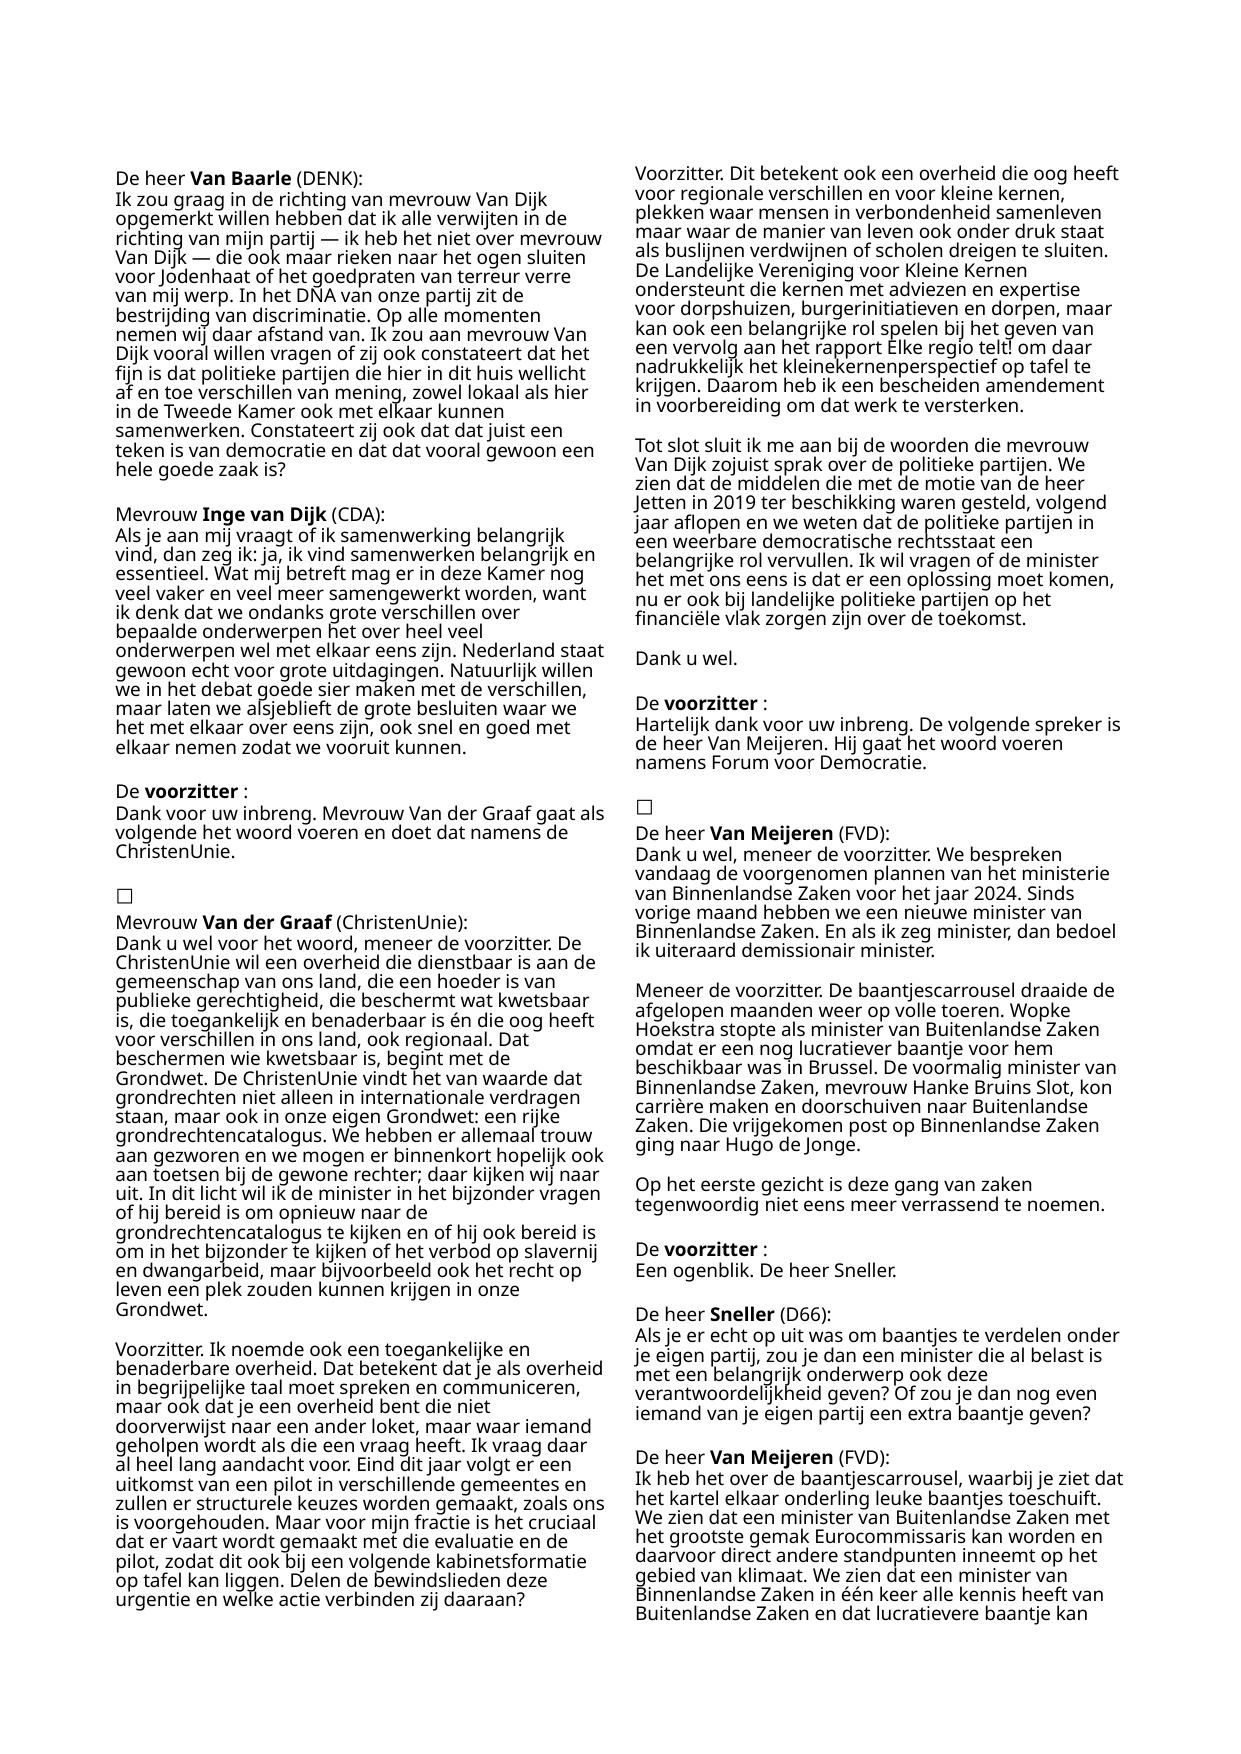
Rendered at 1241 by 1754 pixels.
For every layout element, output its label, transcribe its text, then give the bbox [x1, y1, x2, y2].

text Een ogenblik. De heer Sneller. [635, 1262, 1125, 1281]
text Op het eerste gezicht is deze gang van zaken tegenwoordig niet eens meer verrassend te noemen. [635, 1176, 1125, 1215]
text Ik heb het over de baantjescarrousel, waarbij je ziet dat het kartel elkaar onderling leuke baantjes toeschuift. We zien dat een minister van Buitenlandse Zaken met het grootste gemak Eurocommissaris kan worden en daarvoor direct andere standpunten inneemt op het gebied van klimaat. We zien dat een minister van Binnenlandse Zaken in één keer alle kennis heeft van Buitenlandse Zaken en dat lucratievere baantje kan [635, 1470, 1125, 1624]
text Dank u wel, meneer de voorzitter. We bespreken vandaag de voorgenomen plannen van het ministerie van Binnenlandse Zaken voor het jaar 2024. Sinds vorige maand hebben we een nieuwe minister van Binnenlandse Zaken. En als ik zeg minister, dan bedoel ik uiteraard demissionair minister. [635, 846, 1125, 962]
text Mevrouw Van der Graaf (ChristenUnie): [115, 909, 605, 934]
text De heer Van Meijeren (FVD): [635, 820, 1125, 846]
text De heer Sneller (D66): [635, 1302, 1125, 1327]
text Hartelijk dank voor uw inbreng. De volgende spreker is de heer Van Meijeren. Hij gaat het woord voeren namens Forum voor Democratie. [635, 716, 1125, 774]
text De heer Van Baarle (DENK): [115, 165, 605, 191]
text ⬜ [635, 794, 1125, 820]
text ⬜ [115, 883, 605, 909]
text Voorzitter. Ik noemde ook een toegankelijke en benaderbare overheid. Dat betekent dat je als overheid in begrijpelijke taal moet spreken en communiceren, maar ook dat je een overheid bent die niet doorverwijst naar een ander loket, maar waar iemand geholpen wordt als die een vraag heeft. Ik vraag daar al heel lang aandacht voor. Eind dit jaar volgt er een uitkomst van een pilot in verschillende gemeentes en zullen er structurele keuzes worden gemaakt, zoals ons is voorgehouden. Maar voor mijn fractie is het cruciaal dat er vaart wordt gemaakt met die evaluatie en de pilot, zodat dit ook bij een volgende kabinetsformatie op tafel kan liggen. Delen de bewindslieden deze urgentie en welke actie verbinden zij daaraan? [115, 1341, 605, 1611]
text Meneer de voorzitter. De baantjescarrousel draaide de afgelopen maanden weer op volle toeren. Wopke Hoekstra stopte als minister van Buitenlandse Zaken omdat er een nog lucratiever baantje voor hem beschikbaar was in Brussel. De voormalig minister van Binnenlandse Zaken, mevrouw Hanke Bruins Slot, kon carrière maken en doorschuiven naar Buitenlandse Zaken. Die vrijgekomen post op Binnenlandse Zaken ging naar Hugo de Jonge. [635, 982, 1125, 1156]
text De voorzitter : [635, 1236, 1125, 1262]
text Dank u wel. [635, 650, 1125, 669]
text De voorzitter : [115, 779, 605, 804]
text De voorzitter : [635, 690, 1125, 716]
text Mevrouw Inge van Dijk (CDA): [115, 501, 605, 527]
text De heer Van Meijeren (FVD): [635, 1444, 1125, 1470]
text Dank voor uw inbreng. Mevrouw Van der Graaf gaat als volgende het woord voeren en doet dat namens de ChristenUnie. [115, 804, 605, 862]
text Als je aan mij vraagt of ik samenwerking belangrijk vind, dan zeg ik: ja, ik vind samenwerken belangrijk en essentieel. Wat mij betreft mag er in deze Kamer nog veel vaker en veel meer samengewerkt worden, want ik denk dat we ondanks grote verschillen over bepaalde onderwerpen het over heel veel onderwerpen wel met elkaar eens zijn. Nederland staat gewoon echt voor grote uitdagingen. Natuurlijk willen we in het debat goede sier maken met de verschillen, maar laten we alsjeblieft de grote besluiten waar we het met elkaar over eens zijn, ook snel en goed met elkaar nemen zodat we vooruit kunnen. [115, 527, 605, 758]
text Ik zou graag in de richting van mevrouw Van Dijk opgemerkt willen hebben dat ik alle verwijten in de richting van mijn partij — ik heb het niet over mevrouw Van Dijk — die ook maar rieken naar het ogen sluiten voor Jodenhaat of het goedpraten van terreur verre van mij werp. In het DNA van onze partij zit de bestrijding van discriminatie. Op alle momenten nemen wij daar afstand van. Ik zou aan mevrouw Van Dijk vooral willen vragen of zij ook constateert dat het fijn is dat politieke partijen die hier in dit huis wellicht af en toe verschillen van mening, zowel lokaal als hier in de Tweede Kamer ook met elkaar kunnen samenwerken. Constateert zij ook dat dat juist een teken is van democratie en dat dat vooral gewoon een hele goede zaak is? [115, 191, 605, 480]
text Dank u wel voor het woord, meneer de voorzitter. De ChristenUnie wil een overheid die dienstbaar is aan de gemeenschap van ons land, die een hoeder is van publieke gerechtigheid, die beschermt wat kwetsbaar is, die toegankelijk en benaderbaar is én die oog heeft voor verschillen in ons land, ook regionaal. Dat beschermen wie kwetsbaar is, begint met de Grondwet. De ChristenUnie vindt het van waarde dat grondrechten niet alleen in internationale verdragen staan, maar ook in onze eigen Grondwet: een rijke grondrechtencatalogus. We hebben er allemaal trouw aan gezworen en we mogen er binnenkort hopelijk ook aan toetsen bij de gewone rechter; daar kijken wij naar uit. In dit licht wil ik de minister in het bijzonder vragen of hij bereid is om opnieuw naar de grondrechtencatalogus te kijken en of hij ook bereid is om in het bijzonder te kijken of het verbod op slavernij en dwangarbeid, maar bijvoorbeeld ook het recht op leven een plek zouden kunnen krijgen in onze Grondwet. [115, 934, 605, 1320]
text Als je er echt op uit was om baantjes te verdelen onder je eigen partij, zou je dan een minister die al belast is met een belangrijk onderwerp ook deze verantwoordelijkheid geven? Of zou je dan nog even iemand van je eigen partij een extra baantje geven? [635, 1327, 1125, 1424]
text Tot slot sluit ik me aan bij de woorden die mevrouw Van Dijk zojuist sprak over de politieke partijen. We zien dat de middelen die met de motie van de heer Jetten in 2019 ter beschikking waren gesteld, volgend jaar aflopen en we weten dat de politieke partijen in een weerbare democratische rechtsstaat een belangrijke rol vervullen. Ik wil vragen of de minister het met ons eens is dat er een oplossing moet komen, nu er ook bij landelijke politieke partijen op het financiële vlak zorgen zijn over de toekomst. [635, 437, 1125, 629]
text Voorzitter. Dit betekent ook een overheid die oog heeft voor regionale verschillen en voor kleine kernen, plekken waar mensen in verbondenheid samenleven maar waar de manier van leven ook onder druk staat als buslijnen verdwijnen of scholen dreigen te sluiten. De Landelijke Vereniging voor Kleine Kernen ondersteunt die kernen met adviezen en expertise voor dorpshuizen, burgerinitiatieven en dorpen, maar kan ook een belangrijke rol spelen bij het geven van een vervolg aan het rapport Elke regio telt! om daar nadrukkelijk het kleinekernenperspectief op tafel te krijgen. Daarom heb ik een bescheiden amendement in voorbereiding om dat werk te versterken. [635, 165, 1125, 416]
